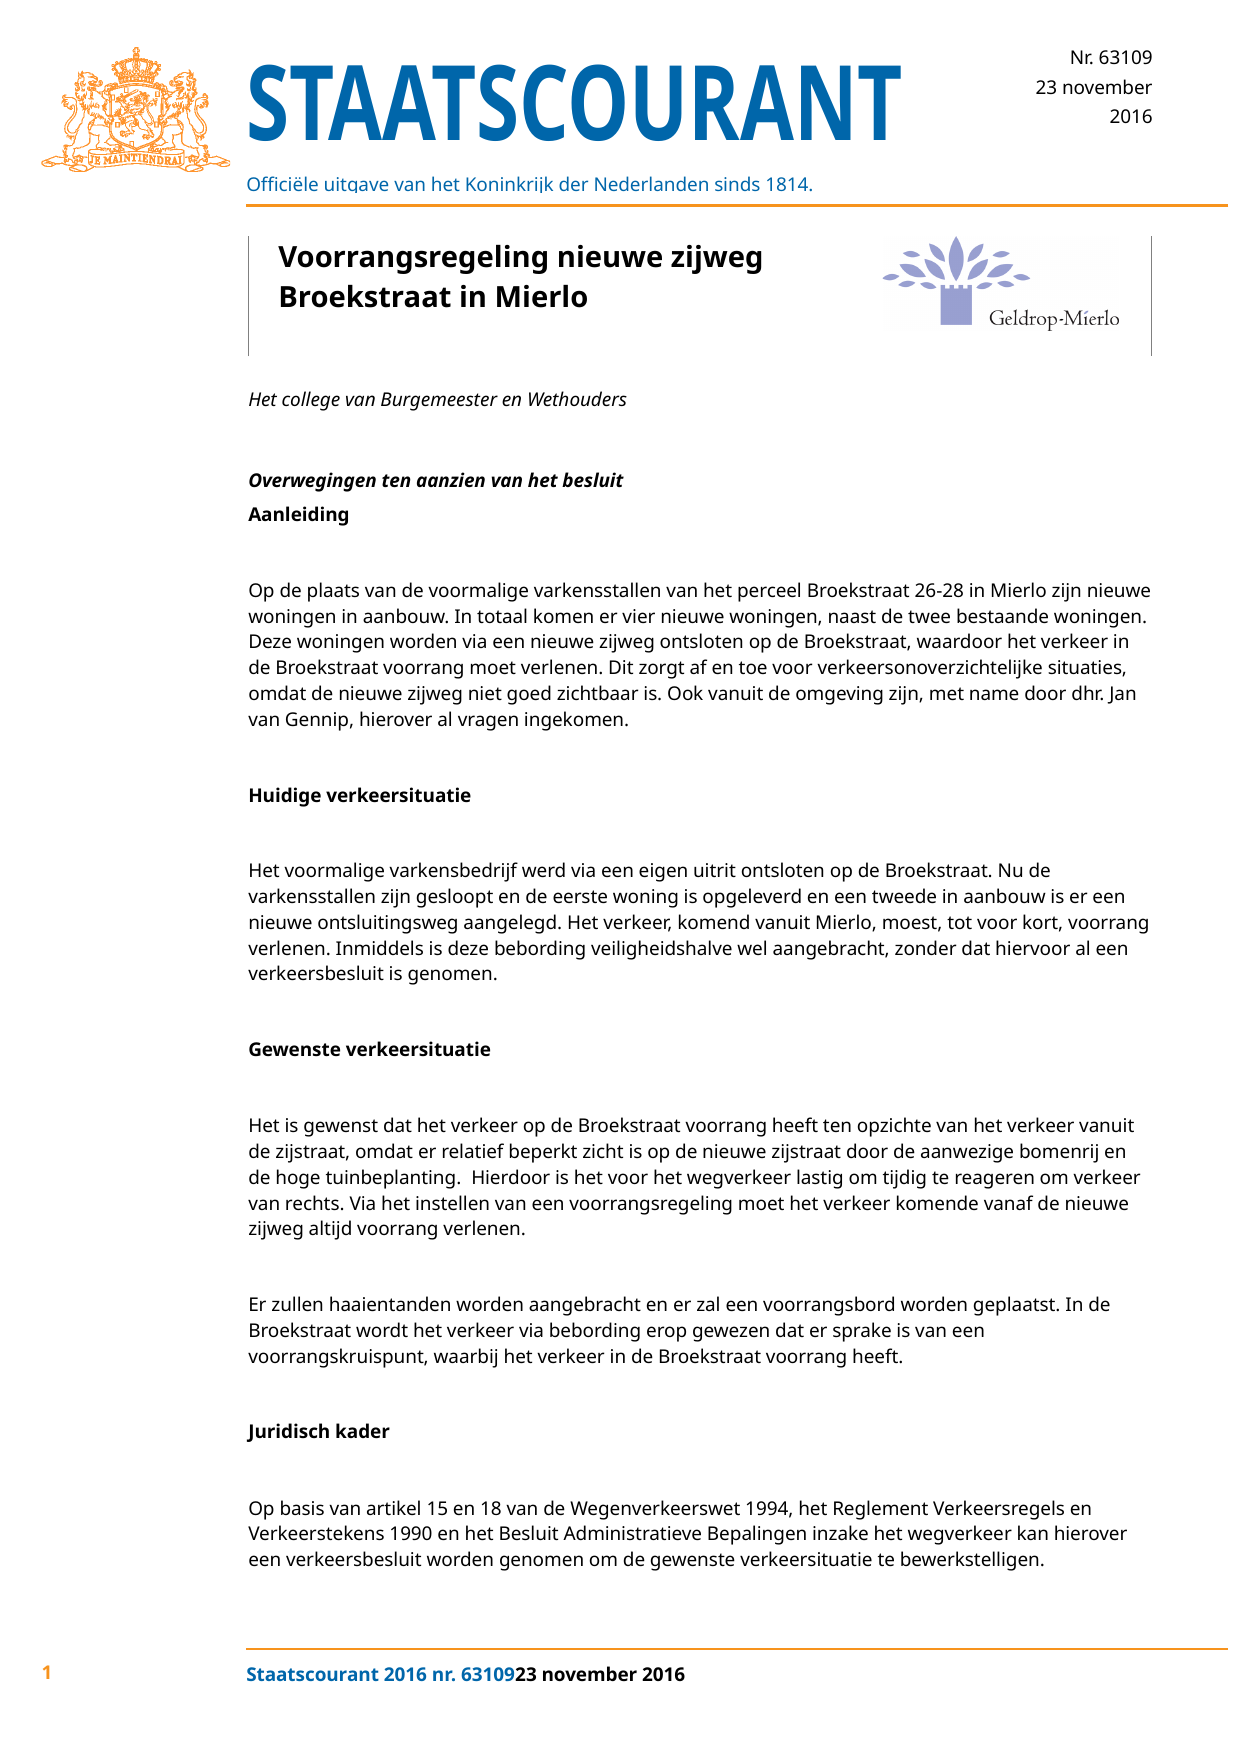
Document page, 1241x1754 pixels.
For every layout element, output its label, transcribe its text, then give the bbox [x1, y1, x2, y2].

text Aanleiding [248, 501, 1152, 527]
text Op basis van artikel 15 en 18 van de Wegenverkeerswet 1994, het Reglement Verkeersregels en Verkeerstekens 1990 en het Besluit Administratieve Bepalingen inzake het wegverkeer kan hierover een verkeersbesluit worden genomen om de gewenste verkeersituatie te bewerkstelligen. [248, 1495, 1152, 1572]
table_header [850, 236, 1151, 356]
text Het is gewenst dat het verkeer op de Broekstraat voorrang heeft ten opzichte van het verkeer vanuit de zijstraat, omdat er relatief beperkt zicht is op de nieuwe zijstraat door de aanwezige bomenrij en de hoge tuinbeplanting. Hierdoor is het voor het wegverkeer lastig om tijdig te reageren om verkeer van rechts. Via het instellen van een voorrangsregeling moet het verkeer komende vanaf de nieuwe zijweg altijd voorrang verlenen. [248, 1112, 1152, 1241]
picture [41, 47, 231, 172]
picture [882, 236, 1119, 331]
text Huidige verkeersituatie [248, 782, 1152, 807]
text Het college van Burgemeester en Wethouders [248, 386, 1152, 412]
text Het voormalige varkensbedrijf werd via een eigen uitrit ontsloten op de Broekstraat. Nu de varkensstallen zijn gesloopt en de eerste woning is opgeleverd en een tweede in aanbouw is er een nieuwe ontsluitingsweg aangelegd. Het verkeer, komend vanuit Mierlo, moest, tot voor kort, voorrang verlenen. Inmiddels is deze bebording veiligheidshalve wel aangebracht, zonder dat hiervoor al een verkeersbesluit is genomen. [248, 858, 1152, 986]
text Er zullen haaientanden worden aangebracht en er zal een voorrangsbord worden geplaatst. In de Broekstraat wordt het verkeer via bebording erop gewezen dat er sprake is van een voorrangskruispunt, waarbij het verkeer in de Broekstraat voorrang heeft. [248, 1291, 1152, 1368]
text Juridisch kader [248, 1419, 1152, 1444]
table_header Voorrangsregeling nieuwe zijweg Broekstraat in Mierlo [249, 236, 850, 356]
text Op de plaats van de voormalige varkensstallen van het perceel Broekstraat 26-28 in Mierlo zijn nieuwe woningen in aanbouw. In totaal komen er vier nieuwe woningen, naast de twee bestaande woningen. Deze woningen worden via een nieuwe zijweg ontsloten op de Broekstraat, waardoor het verkeer in de Broekstraat voorrang moet verlenen. Dit zorgt af en toe voor verkeersonoverzichtelijke situaties, omdat de nieuwe zijweg niet goed zichtbaar is. Ook vanuit de omgeving zijn, met name door dhr. Jan van Gennip, hierover al vragen ingekomen. [248, 577, 1152, 732]
text Gewenste verkeersituatie [248, 1037, 1152, 1062]
text Overwegingen ten aanzien van het besluit [248, 467, 1152, 493]
